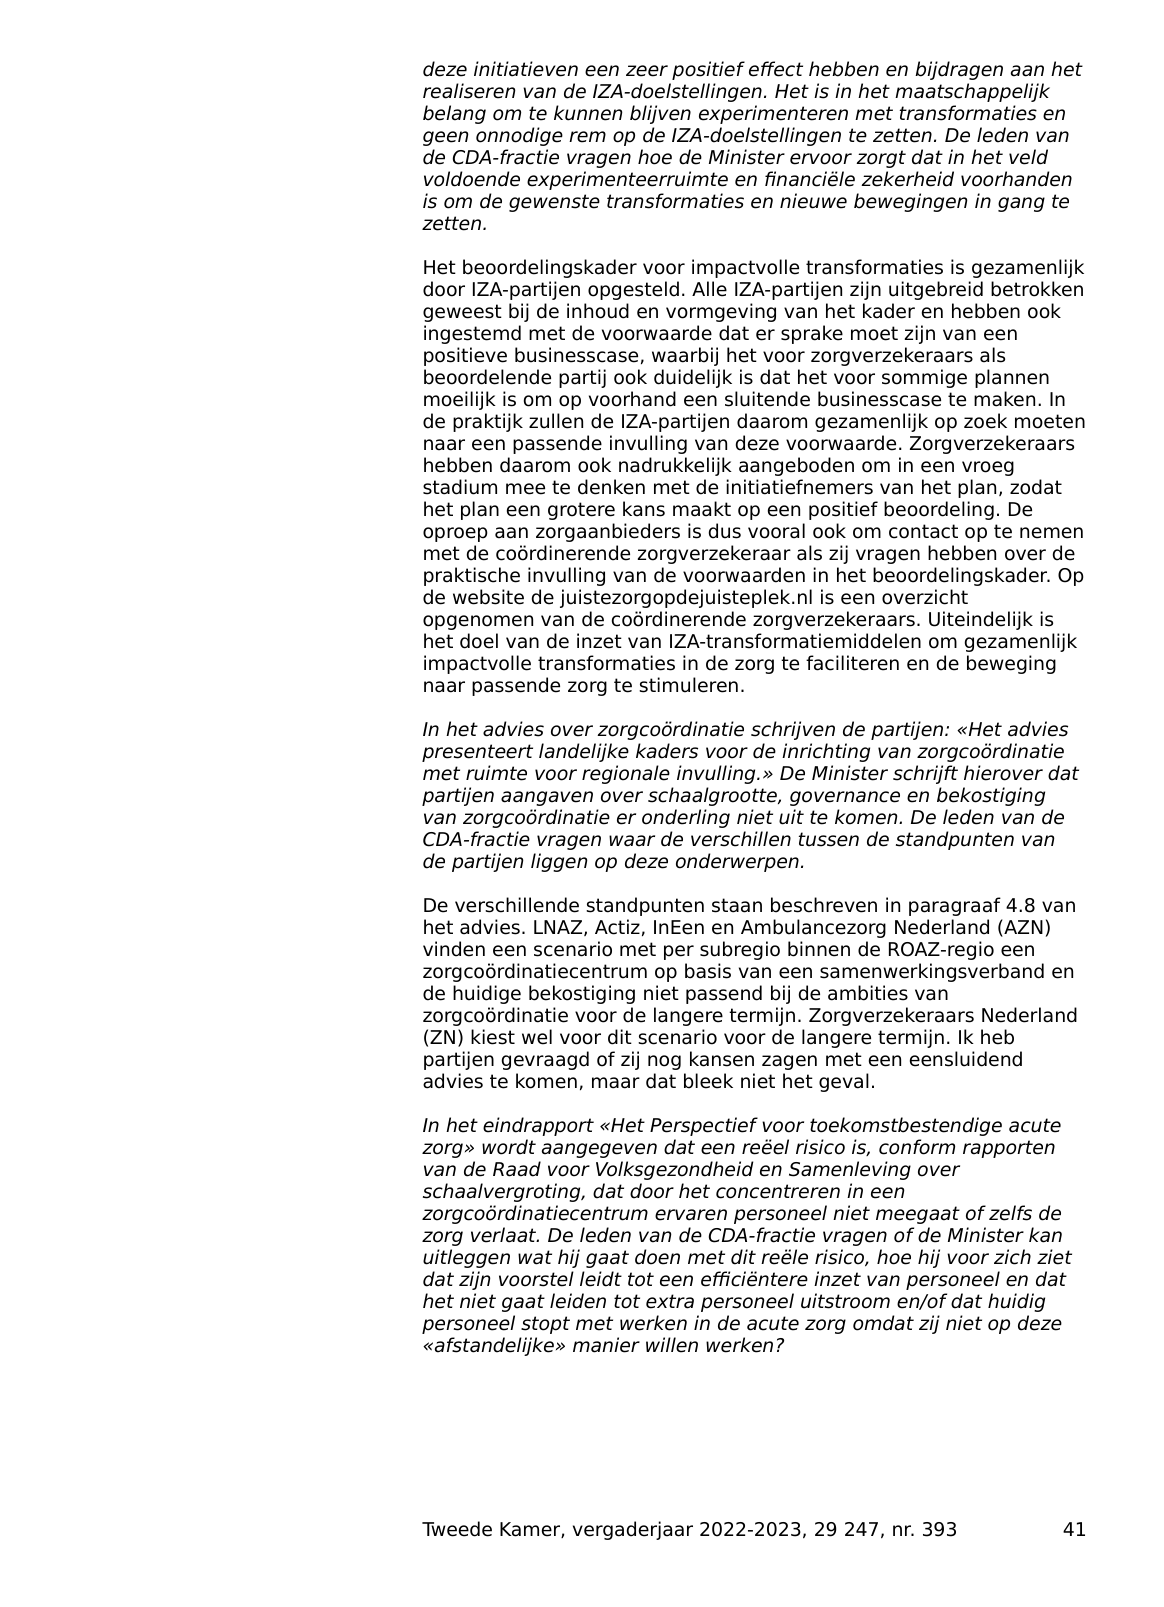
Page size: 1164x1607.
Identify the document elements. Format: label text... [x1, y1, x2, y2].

text De verschillende standpunten staan beschreven in paragraaf 4.8 van het advies. LNAZ, Actiz, InEen en Ambulancezorg Nederland (AZN) vinden een scenario met per subregio binnen de ROAZ-regio een zorgcoördinatiecentrum op basis van een samenwerkingsverband en de huidige bekostiging niet passend bij de ambities van zorgcoördinatie voor de langere termijn. Zorgverzekeraars Nederland (ZN) kiest wel voor dit scenario voor de langere termijn. Ik heb partijen gevraagd of zij nog kansen zagen met een eensluidend advies te komen, maar dat bleek niet het geval. [422, 895, 1087, 1093]
text In het advies over zorgcoördinatie schrijven de partijen: «Het advies presenteert landelijke kaders voor de inrichting van zorgcoördinatie met ruimte voor regionale invulling.» De Minister schrijft hierover dat partijen aangaven over schaalgrootte, governance en bekostiging van zorgcoördinatie er onderling niet uit te komen. De leden van de CDA-fractie vragen waar de verschillen tussen de standpunten van de partijen liggen op deze onderwerpen. [422, 719, 1087, 873]
text deze initiatieven een zeer positief effect hebben en bijdragen aan het realiseren van de IZA-doelstellingen. Het is in het maatschappelijk belang om te kunnen blijven experimenteren met transformaties en geen onnodige rem op de IZA-doelstellingen te zetten. De leden van de CDA-fractie vragen hoe de Minister ervoor zorgt dat in het veld voldoende experimenteerruimte en financiële zekerheid voorhanden is om de gewenste transformaties en nieuwe bewegingen in gang te zetten. [422, 59, 1087, 235]
text In het eindrapport «Het Perspectief voor toekomstbestendige acute zorg» wordt aangegeven dat een reëel risico is, conform rapporten van de Raad voor Volksgezondheid en Samenleving over schaalvergroting, dat door het concentreren in een zorgcoördinatiecentrum ervaren personeel niet meegaat of zelfs de zorg verlaat. De leden van de CDA-fractie vragen of de Minister kan uitleggen wat hij gaat doen met dit reële risico, hoe hij voor zich ziet dat zijn voorstel leidt tot een efficiëntere inzet van personeel en dat het niet gaat leiden tot extra personeel uitstroom en/of dat huidig personeel stopt met werken in de acute zorg omdat zij niet op deze «afstandelijke» manier willen werken? [422, 1115, 1087, 1357]
text Het beoordelingskader voor impactvolle transformaties is gezamenlijk door IZA-partijen opgesteld. Alle IZA-partijen zijn uitgebreid betrokken geweest bij de inhoud en vormgeving van het kader en hebben ook ingestemd met de voorwaarde dat er sprake moet zijn van een positieve businesscase, waarbij het voor zorgverzekeraars als beoordelende partij ook duidelijk is dat het voor sommige plannen moeilijk is om op voorhand een sluitende businesscase te maken. In de praktijk zullen de IZA-partijen daarom gezamenlijk op zoek moeten naar een passende invulling van deze voorwaarde. Zorgverzekeraars hebben daarom ook nadrukkelijk aangeboden om in een vroeg stadium mee te denken met de initiatiefnemers van het plan, zodat het plan een grotere kans maakt op een positief beoordeling. De oproep aan zorgaanbieders is dus vooral ook om contact op te nemen met de coördinerende zorgverzekeraar als zij vragen hebben over de praktische invulling van de voorwaarden in het beoordelingskader. Op de website de juistezorgopdejuisteplek.nl is een overzicht opgenomen van de coördinerende zorgverzekeraars. Uiteindelijk is het doel van de inzet van IZA-transformatiemiddelen om gezamenlijk impactvolle transformaties in de zorg te faciliteren en de beweging naar passende zorg te stimuleren. [422, 257, 1087, 697]
